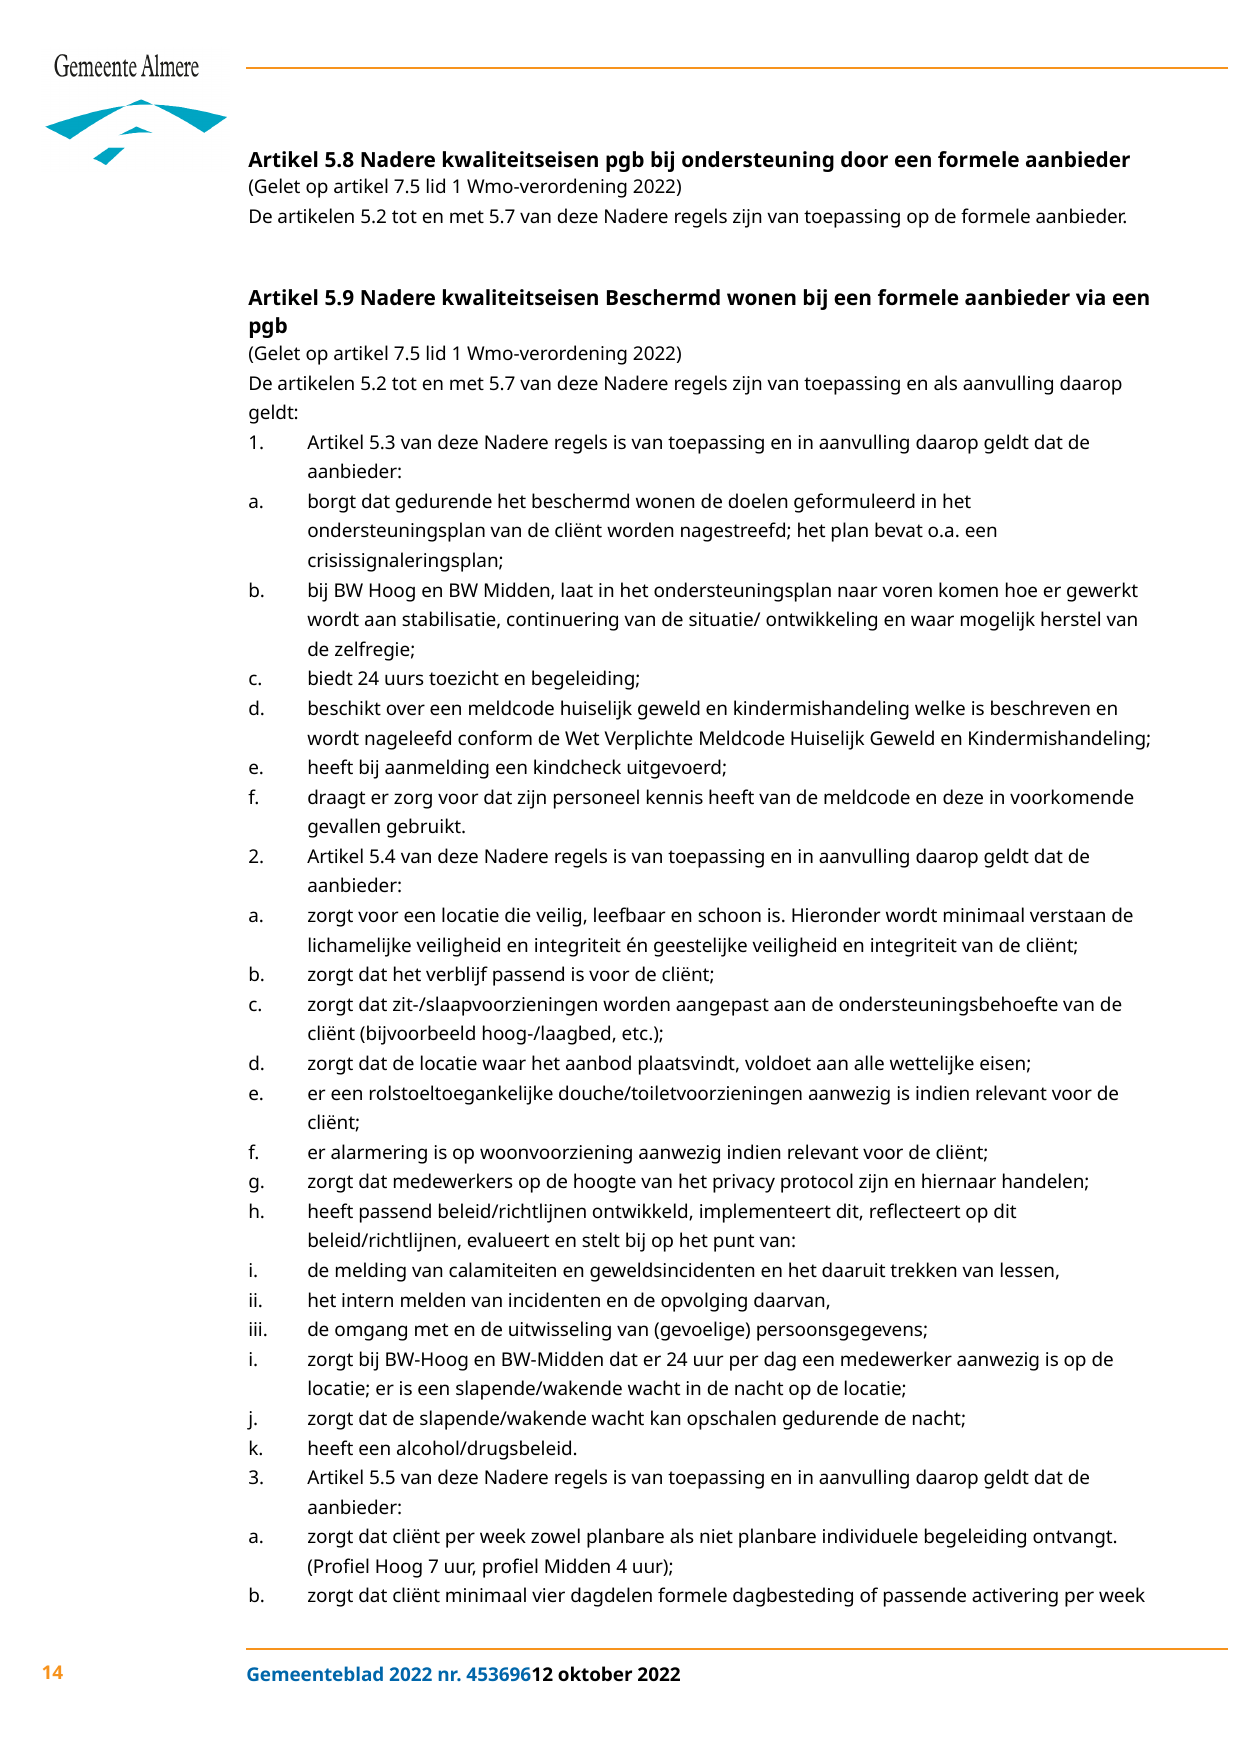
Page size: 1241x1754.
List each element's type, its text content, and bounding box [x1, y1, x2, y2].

list Artikel 5.4 van deze Nadere regels is van toepassing en in aanvulling daarop geldt dat de aanbieder: [248, 843, 1152, 898]
list Artikel 5.5 van deze Nadere regels is van toepassing en in aanvulling daarop geldt dat de aanbieder: [248, 1464, 1152, 1519]
list bij BW Hoog en BW Midden, laat in het ondersteuningsplan naar voren komen hoe er gewerkt wordt aan stabilisatie, continuering van de situatie/ ontwikkeling en waar mogelijk herstel van de zelfregie; [248, 577, 1152, 662]
list zorgt bij BW-Hoog en BW-Midden dat er 24 uur per dag een medewerker aanwezig is op de locatie; er is een slapende/wakende wacht in de nacht op de locatie; [248, 1346, 1152, 1401]
list zorgt dat medewerkers op de hoogte van het privacy protocol zijn en hiernaar handelen; [248, 1168, 1152, 1194]
text De artikelen 5.2 tot en met 5.7 van deze Nadere regels zijn van toepassing en als aanvulling daarop geldt: [248, 370, 1152, 425]
list zorgt dat zit-/slaapvoorzieningen worden aangepast aan de ondersteuningsbehoefte van de cliënt (bijvoorbeeld hoog-/laagbed, etc.); [248, 991, 1152, 1046]
picture [41, 47, 231, 172]
text (Gelet op artikel 7.5 lid 1 Wmo-verordening 2022) [248, 340, 1152, 366]
list het intern melden van incidenten en de opvolging daarvan, [248, 1287, 1152, 1312]
list er alarmering is op woonvoorziening aanwezig indien relevant voor de cliënt; [248, 1139, 1152, 1164]
text De artikelen 5.2 tot en met 5.7 van deze Nadere regels zijn van toepassing op de formele aanbieder. [248, 203, 1152, 229]
list er een rolstoeltoegankelijke douche/toiletvoorzieningen aanwezig is indien relevant voor de cliënt; [248, 1080, 1152, 1135]
list zorgt dat het verblijf passend is voor de cliënt; [248, 961, 1152, 987]
list zorgt dat cliënt minimaal vier dagdelen formele dagbesteding of passende activering per week [248, 1583, 1152, 1608]
list zorgt dat de slapende/wakende wacht kan opschalen gedurende de nacht; [248, 1405, 1152, 1431]
list heeft passend beleid/richtlijnen ontwikkeld, implementeert dit, reflecteert op dit beleid/richtlijnen, evalueert en stelt bij op het punt van: [248, 1198, 1152, 1253]
list biedt 24 uurs toezicht en begeleiding; [248, 666, 1152, 691]
list zorgt dat cliënt per week zowel planbare als niet planbare individuele begeleiding ontvangt. (Profiel Hoog 7 uur, profiel Midden 4 uur); [248, 1523, 1152, 1579]
text Artikel 5.9 Nadere kwaliteitseisen Beschermd wonen bij een formele aanbieder via een pgb [248, 283, 1152, 340]
list zorgt voor een locatie die veilig, leefbaar en schoon is. Hieronder wordt minimaal verstaan de lichamelijke veiligheid en integriteit én geestelijke veiligheid en integriteit van de cliënt; [248, 902, 1152, 957]
text Artikel 5.8 Nadere kwaliteitseisen pgb bij ondersteuning door een formele aanbieder [248, 145, 1152, 174]
list Artikel 5.3 van deze Nadere regels is van toepassing en in aanvulling daarop geldt dat de aanbieder: [248, 429, 1152, 484]
list de melding van calamiteiten en geweldsincidenten en het daaruit trekken van lessen, [248, 1257, 1152, 1283]
list zorgt dat de locatie waar het aanbod plaatsvindt, voldoet aan alle wettelijke eisen; [248, 1050, 1152, 1076]
list heeft bij aanmelding een kindcheck uitgevoerd; [248, 754, 1152, 780]
list beschikt over een meldcode huiselijk geweld en kindermishandeling welke is beschreven en wordt nageleefd conform de Wet Verplichte Meldcode Huiselijk Geweld en Kindermishandeling; [248, 695, 1152, 750]
text (Gelet op artikel 7.5 lid 1 Wmo-verordening 2022) [248, 174, 1152, 199]
list borgt dat gedurende het beschermd wonen de doelen geformuleerd in het ondersteuningsplan van de cliënt worden nagestreefd; het plan bevat o.a. een crisissignaleringsplan; [248, 488, 1152, 573]
list heeft een alcohol/drugsbeleid. [248, 1435, 1152, 1460]
list de omgang met en de uitwisseling van (gevoelige) persoonsgegevens; [248, 1316, 1152, 1342]
list draagt er zorg voor dat zijn personeel kennis heeft van de meldcode en deze in voorkomende gevallen gebruikt. [248, 784, 1152, 839]
